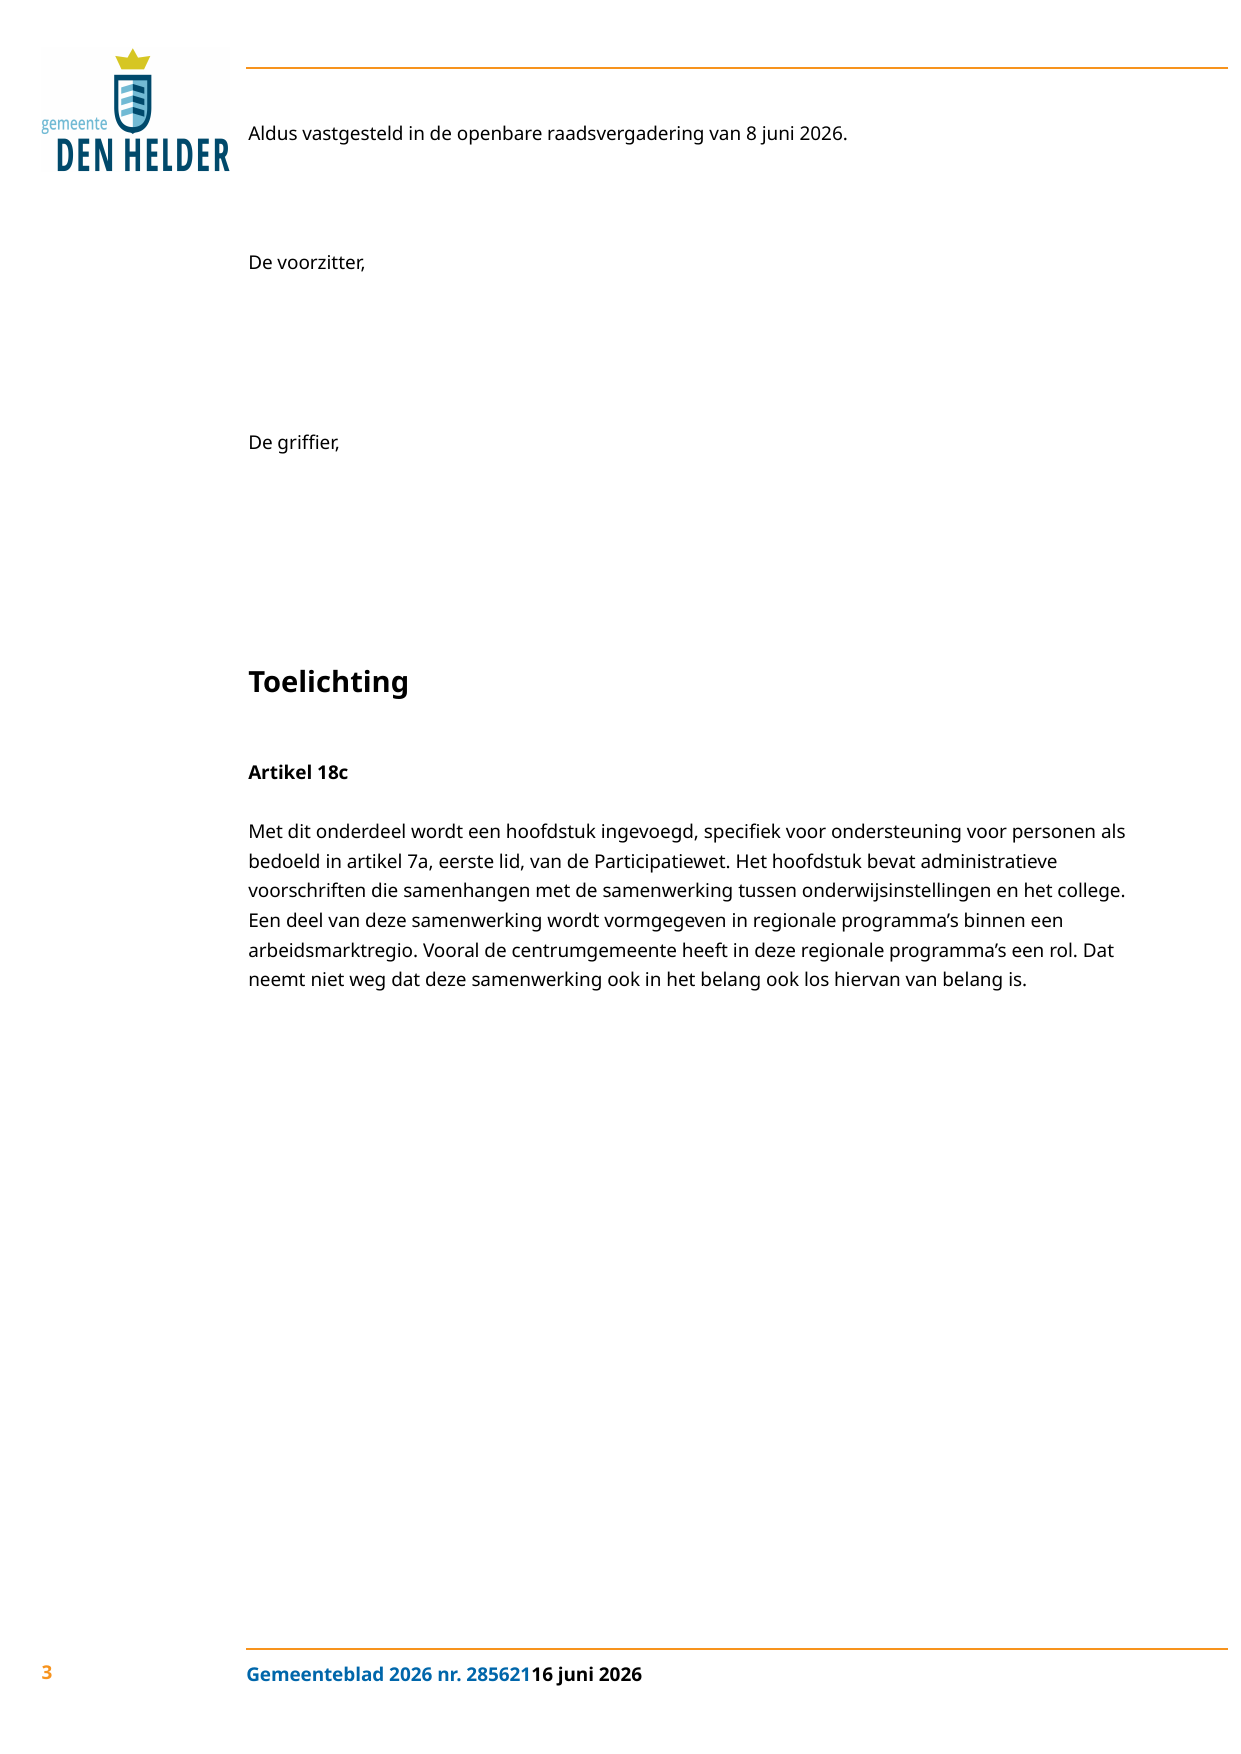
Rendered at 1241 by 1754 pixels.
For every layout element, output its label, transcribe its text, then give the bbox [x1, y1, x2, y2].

text Met dit onderdeel wordt een hoofdstuk ingevoegd, specifiek voor ondersteuning voor personen als bedoeld in artikel 7a, eerste lid, van de Participatiewet. Het hoofdstuk bevat administratieve voorschriften die samenhangen met de samenwerking tussen onderwijsinstellingen en het college. Een deel van deze samenwerking wordt vormgegeven in regionale programma’s binnen een arbeidsmarktregio. Vooral de centrumgemeente heeft in deze regionale programma’s een rol. Dat neemt niet weg dat deze samenwerking ook in het belang ook los hiervan van belang is. [248, 818, 1152, 992]
picture [220, 160, 224, 172]
picture [182, 144, 187, 165]
picture [63, 144, 68, 165]
text De griffier, [248, 429, 1152, 455]
picture [41, 47, 231, 172]
text De voorzitter, [248, 249, 1152, 275]
text Toelichting [248, 661, 1152, 701]
text Artikel 18c [248, 759, 1152, 785]
text Aldus vastgesteld in de openbare raadsvergadering van 8 juni 2026. [248, 121, 1152, 146]
picture [100, 154, 106, 172]
picture [130, 157, 135, 172]
